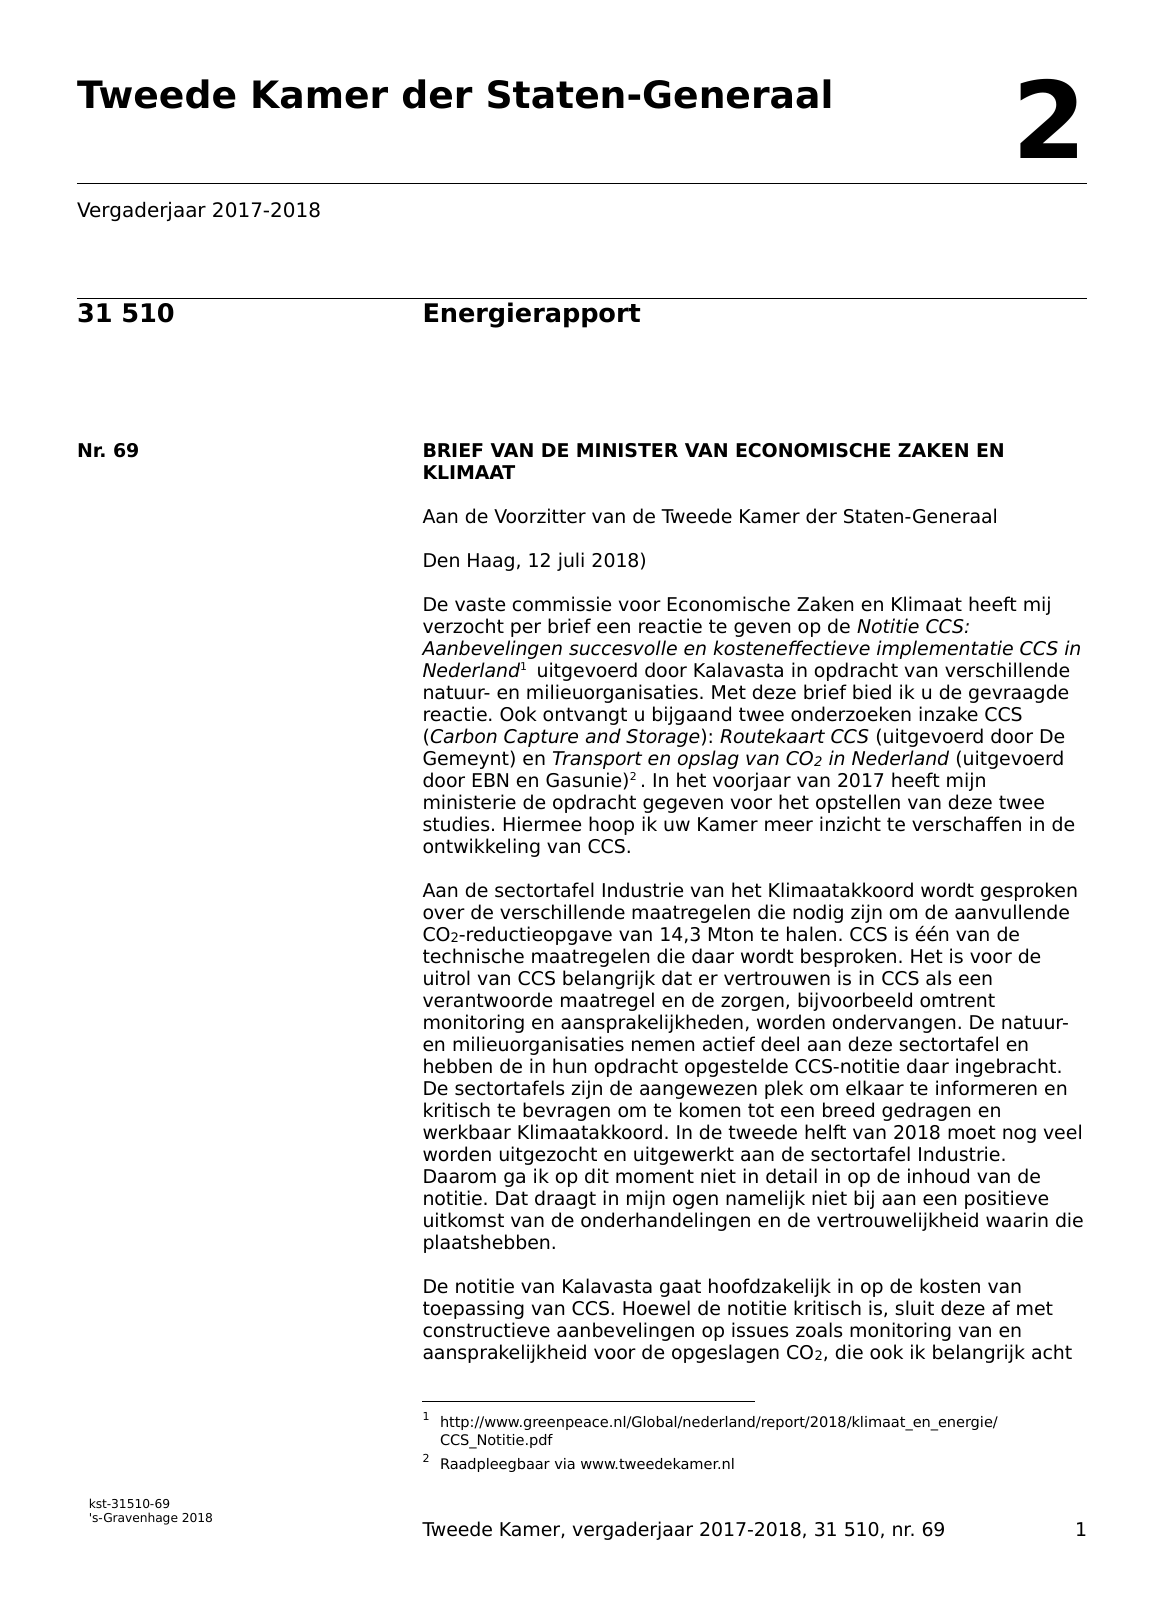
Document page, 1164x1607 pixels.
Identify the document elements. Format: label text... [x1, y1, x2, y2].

table_header Tweede Kamer der Staten-Generaal [77, 59, 886, 183]
text Aan de sectortafel Industrie van het Klimaatakkoord wordt gesproken over de verschillende maatregelen die nodig zijn om de aanvullende CO2-reductieopgave van 14,3 Mton te halen. CCS is één van de technische maatregelen die daar wordt besproken. Het is voor de uitrol van CCS belangrijk dat er vertrouwen is in CCS als een verantwoorde maatregel en de zorgen, bijvoorbeeld omtrent monitoring en aansprakelijkheden, worden ondervangen. De natuur- en milieuorganisaties nemen actief deel aan deze sectortafel en hebben de in hun opdracht opgestelde CCS-notitie daar ingebracht. De sectortafels zijn de aangewezen plek om elkaar te informeren en kritisch te bevragen om te komen tot een breed gedragen en werkbaar Klimaatakkoord. In de tweede helft van 2018 moet nog veel worden uitgezocht en uitgewerkt aan de sectortafel Industrie. Daarom ga ik op dit moment niet in detail in op de inhoud van de notitie. Dat draagt in mijn ogen namelijk niet bij aan een positieve uitkomst van de onderhandelingen en de vertrouwelijkheid waarin die plaatshebben. [422, 880, 1087, 1254]
text http://www.greenpeace.nl/Global/nederland/report/2018/klimaat_en_energie/CCS_Notitie.pdf [422, 1410, 1087, 1449]
subtitle Nr. 69 BRIEF VAN DE MINISTER VAN ECONOMISCHE ZAKEN EN KLIMAAT [77, 440, 1087, 484]
text De notitie van Kalavasta gaat hoofdzakelijk in op de kosten van toepassing van CCS. Hoewel de notitie kritisch is, sluit deze af met constructieve aanbevelingen op issues zoals monitoring van en aansprakelijkheid voor de opgeslagen CO2, die ook ik belangrijk acht [422, 1276, 1087, 1364]
text De vaste commissie voor Economische Zaken en Klimaat heeft mij verzocht per brief een reactie te geven op de Notitie CCS: Aanbevelingen succesvolle en kosteneffectieve implementatie CCS in Nederland uitgevoerd door Kalavasta in opdracht van verschillende natuur- en milieuorganisaties. Met deze brief bied ik u de gevraagde reactie. Ook ontvangt u bijgaand twee onderzoeken inzake CCS (Carbon Capture and Storage): Routekaart CCS (uitgevoerd door De Gemeynt) en Transport en opslag van CO2 in Nederland (uitgevoerd door EBN en Gasunie). In het voorjaar van 2017 heeft mijn ministerie de opdracht gegeven voor het opstellen van deze twee studies. Hiermee hoop ik uw Kamer meer inzicht te verschaffen in de ontwikkeling van CCS. [422, 594, 1087, 858]
table_cell Vergaderjaar 2017-2018 [77, 184, 1087, 298]
subtitle 31 510 Energierapport [77, 299, 1087, 329]
text Aan de Voorzitter van de Tweede Kamer der Staten-Generaal [422, 506, 1087, 528]
table_header 2 [886, 59, 1087, 183]
text Den Haag, 12 juli 2018) [422, 550, 1087, 572]
text kst-31510-69 [88, 1497, 323, 1511]
text 's-Gravenhage 2018 [88, 1511, 323, 1525]
text Raadpleegbaar via www.tweedekamer.nl [422, 1452, 1087, 1474]
